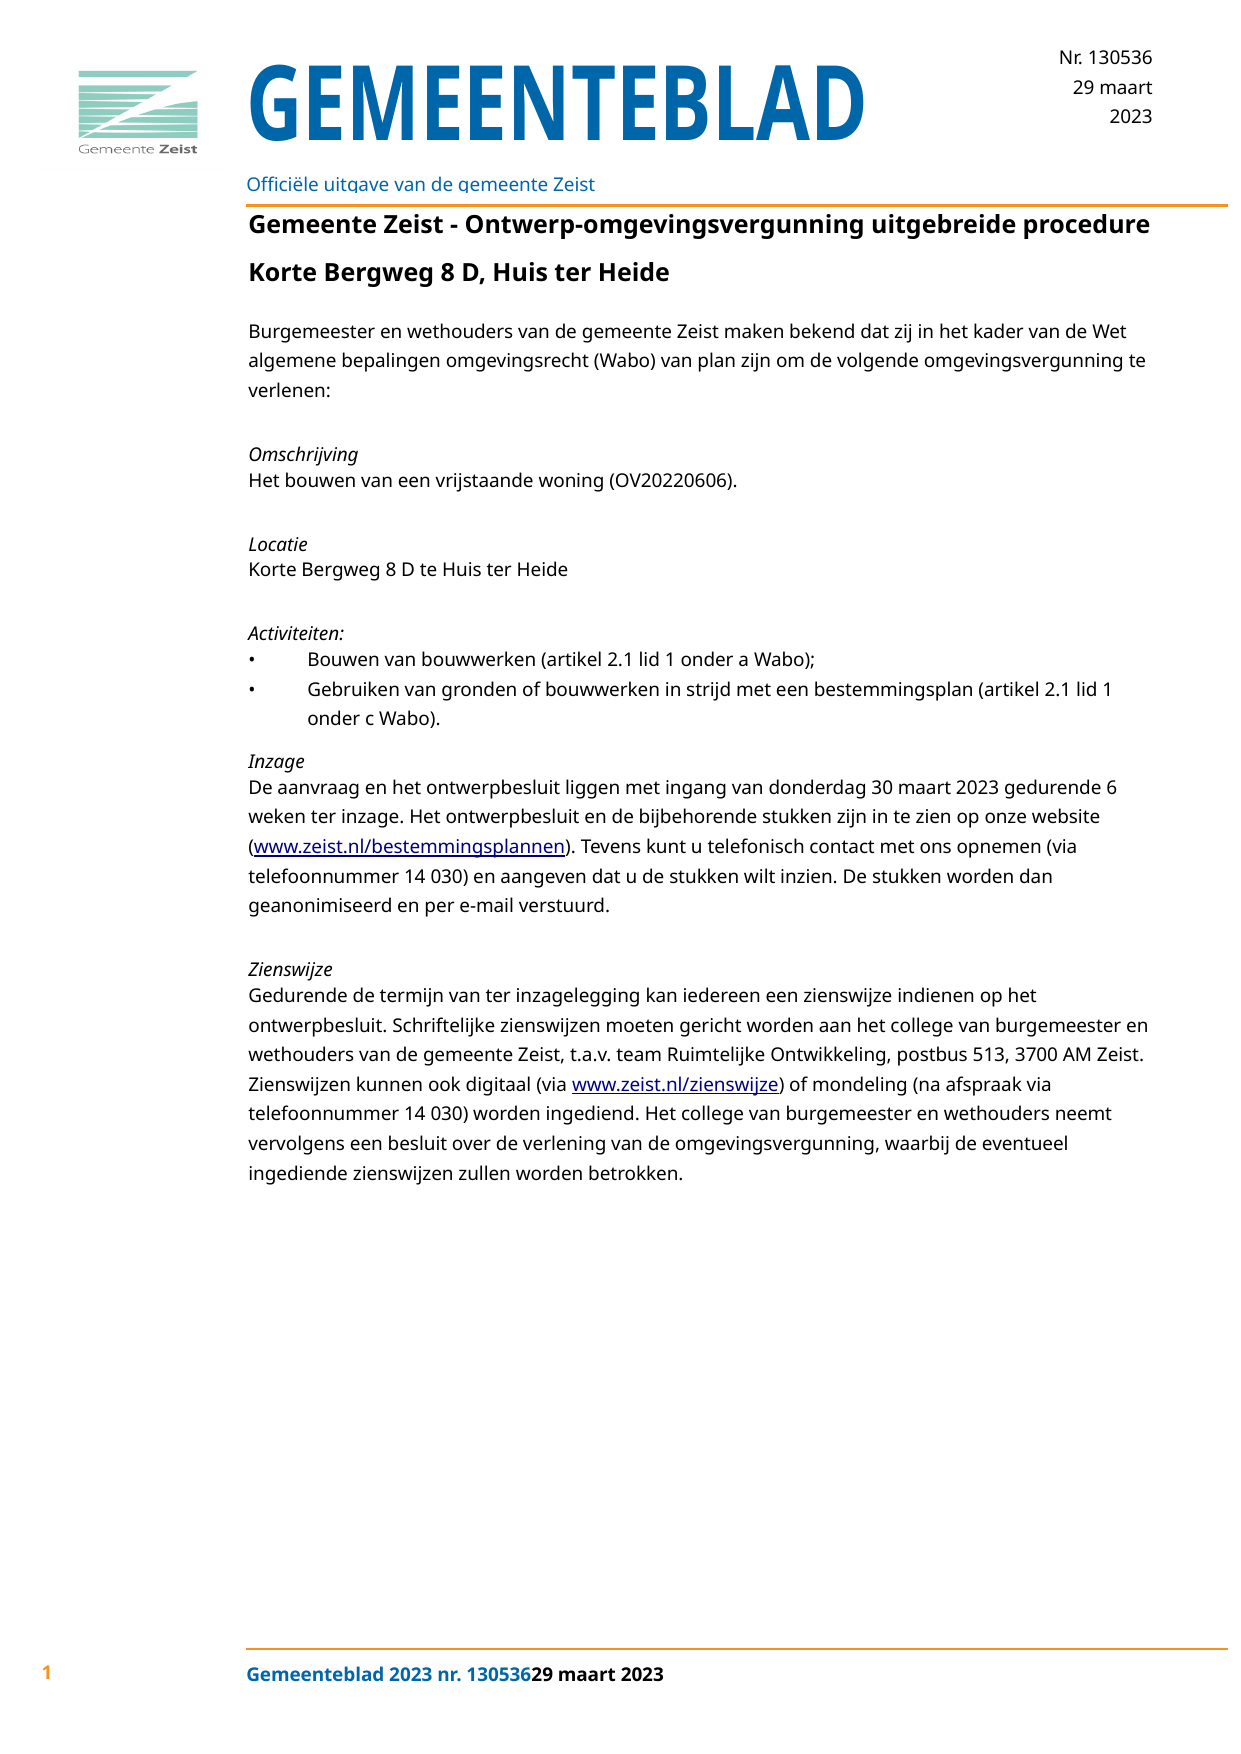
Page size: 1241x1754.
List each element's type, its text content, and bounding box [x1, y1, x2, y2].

picture [41, 47, 231, 172]
text Inzage [248, 748, 1152, 774]
text Omschrijving [248, 441, 1152, 467]
list Bouwen van bouwwerken (artikel 2.1 lid 1 onder a Wabo); [248, 646, 1152, 672]
text De aanvraag en het ontwerpbesluit liggen met ingang van donderdag 30 maart 2023 gedurende 6 weken ter inzage. Het ontwerpbesluit en de bijbehorende stukken zijn in te zien op onze website (www.zeist.nl/bestemmingsplannen). Tevens kunt u telefonisch contact met ons opnemen (via telefoonnummer 14 030) en aangeven dat u de stukken wilt inzien. De stukken worden dan geanonimiseerd en per e-mail verstuurd. [248, 774, 1152, 918]
text Locatie [248, 531, 1152, 556]
text Het bouwen van een vrijstaande woning (OV20220606). [248, 467, 1152, 492]
text Zienswijze [248, 956, 1152, 982]
text Korte Bergweg 8 D te Huis ter Heide [248, 556, 1152, 582]
text Gemeente Zeist - Ontwerp-omgevingsvergunning uitgebreide procedure Korte Bergweg 8 D, Huis ter Heide [248, 207, 1152, 288]
list Gebruiken van gronden of bouwwerken in strijd met een bestemmingsplan (artikel 2.1 lid 1 onder c Wabo). [248, 676, 1152, 731]
text Activiteiten: [248, 620, 1152, 646]
text Gedurende de termijn van ter inzagelegging kan iedereen een zienswijze indienen op het ontwerpbesluit. Schriftelijke zienswijzen moeten gericht worden aan het college van burgemeester en wethouders van de gemeente Zeist, t.a.v. team Ruimtelijke Ontwikkeling, postbus 513, 3700 AM Zeist. Zienswijzen kunnen ook digitaal (via www.zeist.nl/zienswijze) of mondeling (na afspraak via telefoonnummer 14 030) worden ingediend. Het college van burgemeester en wethouders neemt vervolgens een besluit over de verlening van de omgevingsvergunning, waarbij de eventueel ingediende zienswijzen zullen worden betrokken. [248, 982, 1152, 1185]
text Burgemeester en wethouders van de gemeente Zeist maken bekend dat zij in het kader van de Wet algemene bepalingen omgevingsrecht (Wabo) van plan zijn om de volgende omgevingsvergunning te verlenen: [248, 318, 1152, 403]
